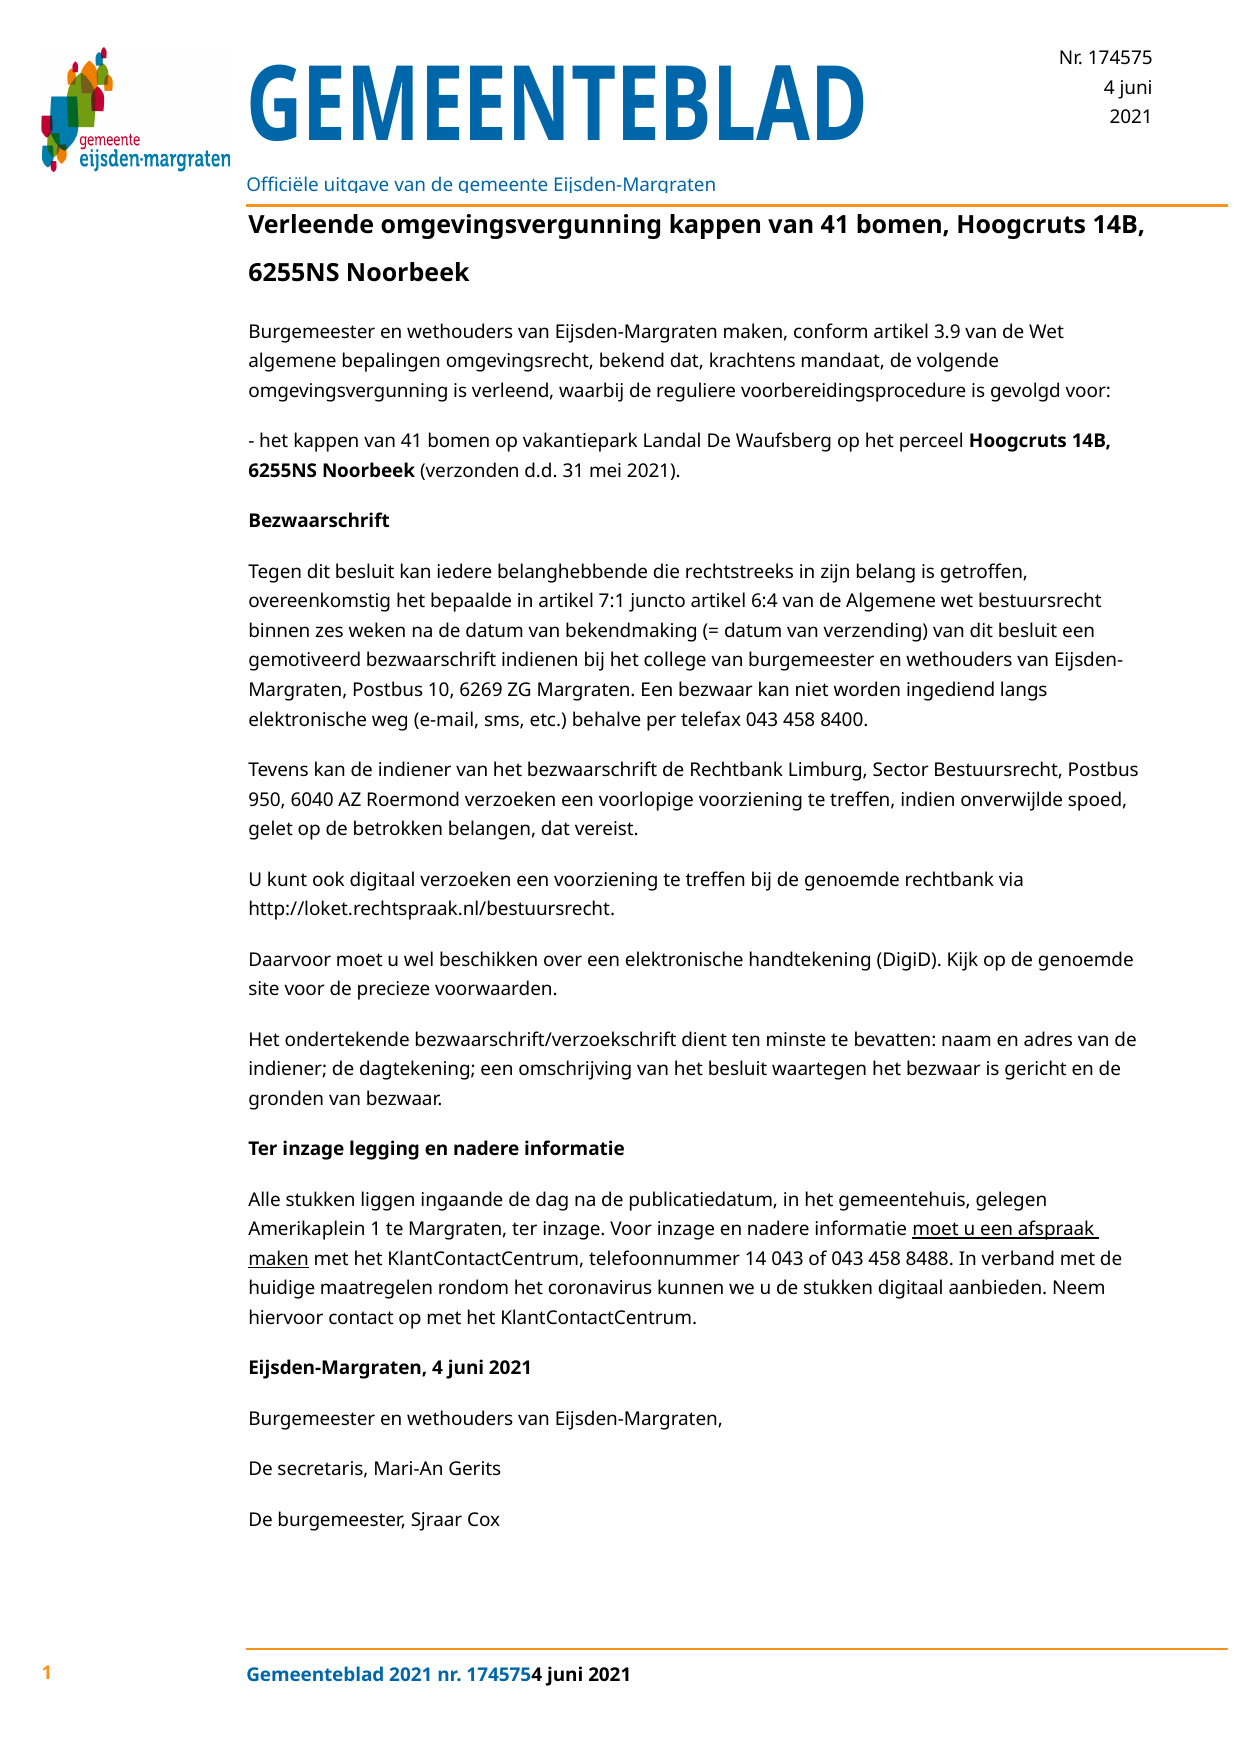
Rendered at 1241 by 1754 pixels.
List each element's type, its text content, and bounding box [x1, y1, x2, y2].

text Burgemeester en wethouders van Eijsden-Margraten, [248, 1405, 1152, 1431]
text De secretaris, Mari-An Gerits [248, 1455, 1152, 1481]
picture [41, 47, 231, 172]
text - het kappen van 41 bomen op vakantiepark Landal De Waufsberg op het perceel Hoogcruts 14B, 6255NS Noorbeek (verzonden d.d. 31 mei 2021). [248, 427, 1152, 483]
text Bezwaarschrift [248, 507, 1152, 533]
text Alle stukken liggen ingaande de dag na de publicatiedatum, in het gemeentehuis, gelegen Amerikaplein 1 te Margraten, ter inzage. Voor inzage en nadere informatie moet u een afspraak maken met het KlantContactCentrum, telefoonnummer 14 043 of 043 458 8488. In verband met de huidige maatregelen rondom het coronavirus kunnen we u de stukken digitaal aanbieden. Neem hiervoor contact op met het KlantContactCentrum. [248, 1186, 1152, 1330]
text U kunt ook digitaal verzoeken een voorziening te treffen bij de genoemde rechtbank via http://loket.rechtspraak.nl/bestuursrecht. [248, 866, 1152, 921]
text Ter inzage legging en nadere informatie [248, 1135, 1152, 1161]
text Eijsden-Margraten, 4 juni 2021 [248, 1354, 1152, 1380]
text Verleende omgevingsvergunning kappen van 41 bomen, Hoogcruts 14B, 6255NS Noorbeek [248, 207, 1152, 288]
text De burgemeester, Sjraar Cox [248, 1506, 1152, 1532]
text Het ondertekende bezwaarschrift/verzoekschrift dient ten minste te bevatten: naam en adres van de indiener; de dagtekening; een omschrijving van het besluit waartegen het bezwaar is gericht en de gronden van bezwaar. [248, 1026, 1152, 1111]
text Tevens kan de indiener van het bezwaarschrift de Rechtbank Limburg, Sector Bestuursrecht, Postbus 950, 6040 AZ Roermond verzoeken een voorlopige voorziening te treffen, indien onverwijlde spoed, gelet op de betrokken belangen, dat vereist. [248, 756, 1152, 841]
text Burgemeester en wethouders van Eijsden-Margraten maken, conform artikel 3.9 van de Wet algemene bepalingen omgevingsrecht, bekend dat, krachtens mandaat, de volgende omgevingsvergunning is verleend, waarbij de reguliere voorbereidingsprocedure is gevolgd voor: [248, 318, 1152, 403]
text Daarvoor moet u wel beschikken over een elektronische handtekening (DigiD). Kijk op de genoemde site voor de precieze voorwaarden. [248, 946, 1152, 1001]
text Tegen dit besluit kan iedere belanghebbende die rechtstreeks in zijn belang is getroffen, overeenkomstig het bepaalde in artikel 7:1 juncto artikel 6:4 van de Algemene wet bestuursrecht binnen zes weken na de datum van bekendmaking (= datum van verzending) van dit besluit een gemotiveerd bezwaarschrift indienen bij het college van burgemeester en wethouders van Eijsden-Margraten, Postbus 10, 6269 ZG Margraten. Een bezwaar kan niet worden ingediend langs elektronische weg (e-mail, sms, etc.) behalve per telefax 043 458 8400. [248, 558, 1152, 732]
